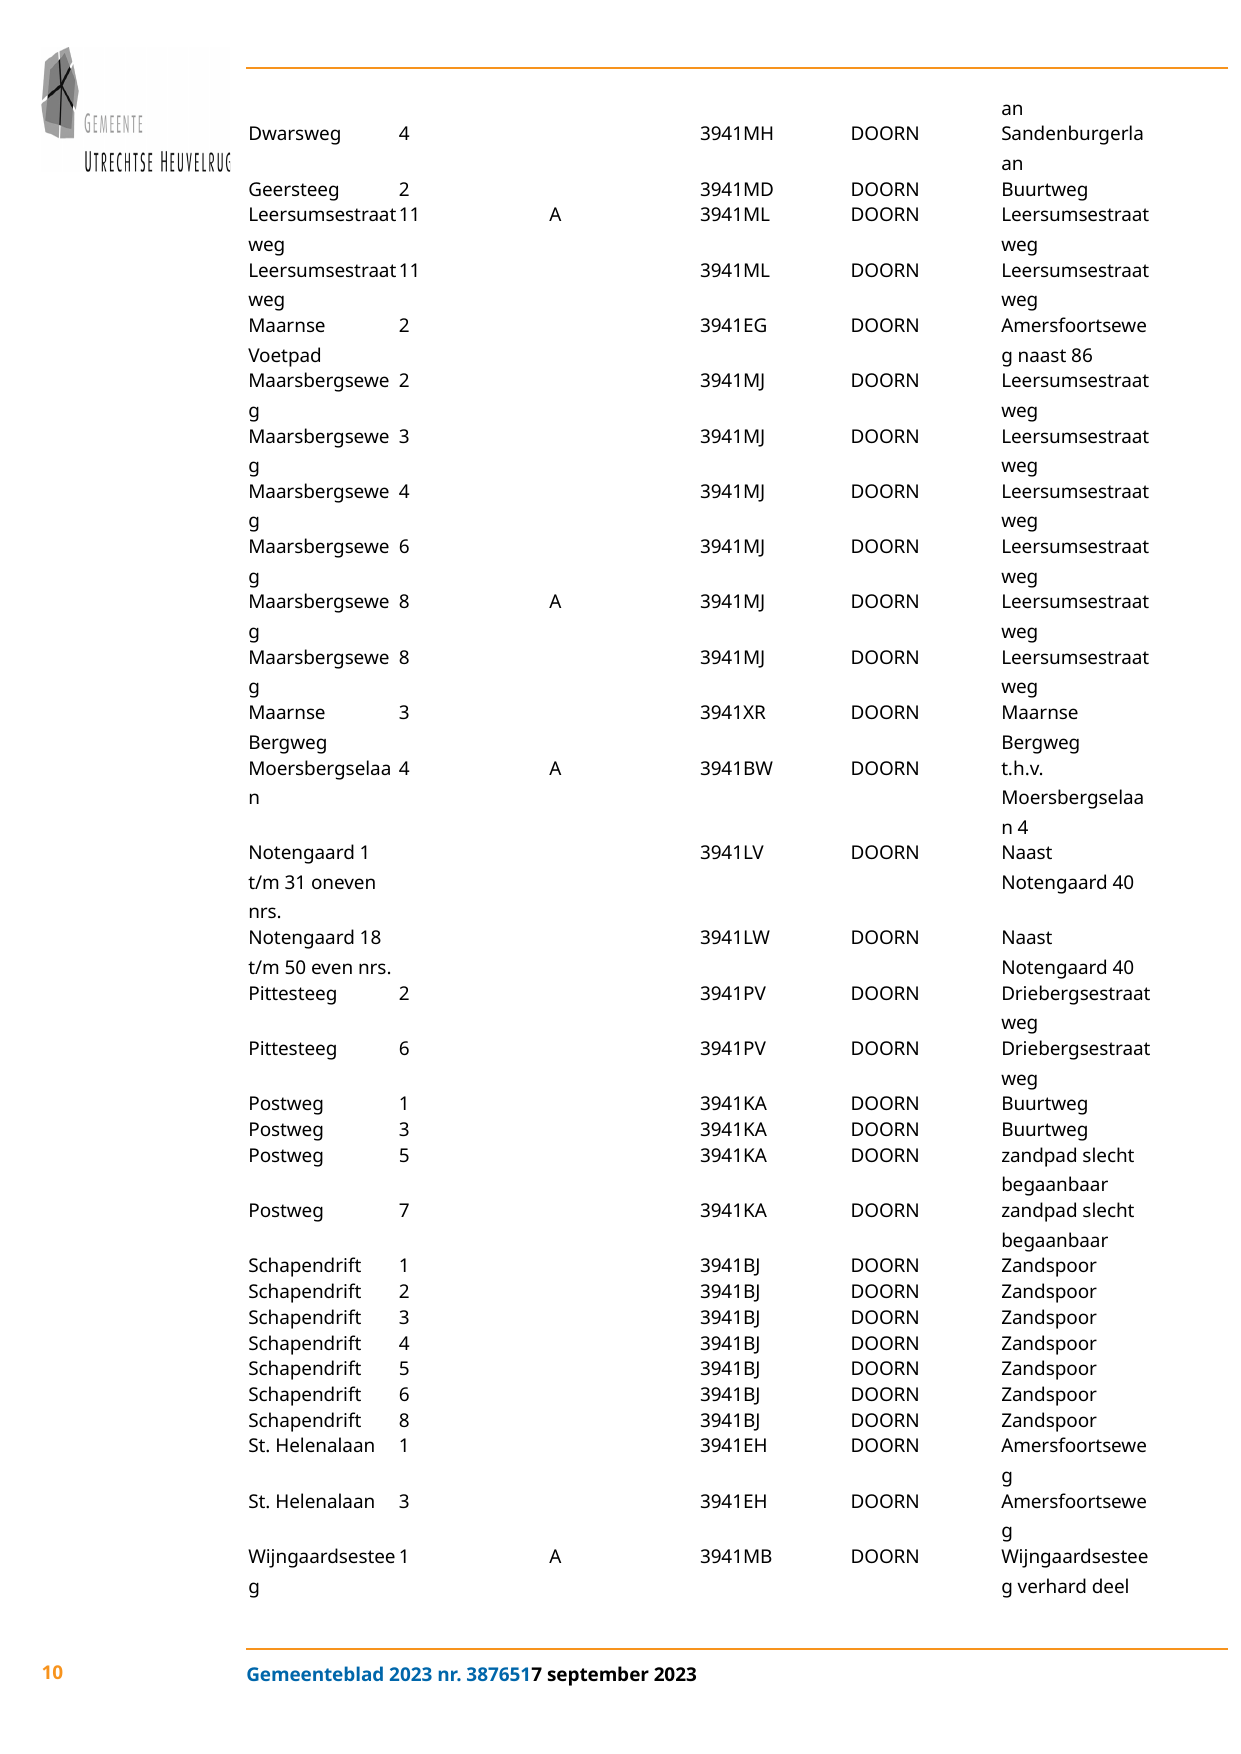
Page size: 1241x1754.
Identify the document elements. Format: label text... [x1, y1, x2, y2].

table_cell Schapendrift [248, 1278, 398, 1304]
table_cell 3941MD [700, 176, 850, 202]
table_cell 6 [399, 534, 549, 589]
table_cell 3941KA [700, 1197, 850, 1252]
table_cell 3 [399, 1488, 549, 1543]
table_cell DOORN [850, 1116, 1001, 1142]
table_cell zandpad slecht begaanbaar [1001, 1142, 1152, 1197]
table_cell [549, 699, 700, 755]
table_cell 8 [399, 589, 549, 644]
table_cell Pittesteeg [248, 980, 398, 1035]
table_cell 8 [399, 1407, 549, 1433]
table_cell 3941MJ [700, 423, 850, 478]
table_cell DOORN [850, 257, 1001, 312]
table_cell [399, 840, 549, 924]
table_cell [549, 1330, 700, 1355]
table_cell DOORN [850, 1407, 1001, 1433]
table_cell Pittesteeg [248, 1035, 398, 1090]
table_cell Moersbergselaan [248, 755, 398, 839]
table_cell DOORN [850, 1488, 1001, 1543]
table_cell 6 [399, 1381, 549, 1407]
table_cell [549, 176, 700, 202]
table_cell 3941BW [700, 755, 850, 839]
table_cell 3941PV [700, 1035, 850, 1090]
table_cell 3 [399, 423, 549, 478]
table_cell [549, 312, 700, 367]
table_cell 3941MJ [700, 478, 850, 533]
table_cell A [549, 202, 700, 257]
table_cell [399, 95, 549, 121]
table_cell Notengaard 18 t/m 50 even nrs. [248, 925, 398, 980]
table_cell 2 [399, 1278, 549, 1304]
table_cell 1 [399, 1433, 549, 1488]
table_cell [700, 95, 850, 121]
table_cell Dwarsweg [248, 121, 398, 176]
table_cell 3 [399, 699, 549, 755]
table_cell Zandspoor [1001, 1304, 1152, 1330]
table_cell Schapendrift [248, 1407, 398, 1433]
table_cell DOORN [850, 202, 1001, 257]
table_cell 3941LW [700, 925, 850, 980]
table_cell 3941BJ [700, 1330, 850, 1355]
table_cell St. Helenalaan [248, 1488, 398, 1543]
table_cell Buurtweg [1001, 1090, 1152, 1116]
table_cell Schapendrift [248, 1304, 398, 1330]
table_cell [549, 1407, 700, 1433]
table_cell [549, 1090, 700, 1116]
table_cell 5 [399, 1142, 549, 1197]
table_cell [399, 925, 549, 980]
table_cell Maarnse Voetpad [248, 312, 398, 367]
table_cell Maarnse Bergweg [1001, 699, 1152, 755]
table_cell Naast Notengaard 40 [1001, 925, 1152, 980]
table_cell Zandspoor [1001, 1355, 1152, 1381]
table_cell Amersfoortseweg naast 86 [1001, 312, 1152, 367]
table_cell 1 [399, 1253, 549, 1278]
table_cell [549, 534, 700, 589]
table_cell 3941BJ [700, 1304, 850, 1330]
table_cell Postweg [248, 1090, 398, 1116]
table_cell DOORN [850, 1278, 1001, 1304]
table_cell DOORN [850, 644, 1001, 699]
table_cell DOORN [850, 1330, 1001, 1355]
table_cell 3941MJ [700, 644, 850, 699]
table_cell 3941XR [700, 699, 850, 755]
table_cell 3941MJ [700, 534, 850, 589]
table_cell 3941ML [700, 257, 850, 312]
table_cell Maarsbergseweg [248, 423, 398, 478]
table_cell 6 [399, 1035, 549, 1090]
table_cell [549, 1035, 700, 1090]
table_cell Sandenburgerlaan [1001, 121, 1152, 176]
table_cell Zandspoor [1001, 1407, 1152, 1433]
table_cell A [549, 1543, 700, 1598]
table_cell 4 [399, 1330, 549, 1355]
table_cell 3941KA [700, 1142, 850, 1197]
table_cell Leersumsestraatweg [1001, 534, 1152, 589]
table_cell [248, 95, 398, 121]
table_cell 3941BJ [700, 1407, 850, 1433]
table_cell DOORN [850, 1433, 1001, 1488]
table_cell DOORN [850, 423, 1001, 478]
table_cell Maarsbergseweg [248, 368, 398, 423]
table_cell Maarsbergseweg [248, 478, 398, 533]
table_cell zandpad slecht begaanbaar [1001, 1197, 1152, 1252]
picture [41, 47, 231, 172]
table_cell 1 [399, 1543, 549, 1598]
table_cell [549, 1381, 700, 1407]
table_cell A [549, 589, 700, 644]
table_cell [549, 644, 700, 699]
table_cell Driebergsestraatweg [1001, 980, 1152, 1035]
table_cell DOORN [850, 1543, 1001, 1598]
table_cell Zandspoor [1001, 1381, 1152, 1407]
table_cell 3941PV [700, 980, 850, 1035]
table_cell [549, 1253, 700, 1278]
table_cell [549, 1488, 700, 1543]
table_cell Zandspoor [1001, 1253, 1152, 1278]
table_cell DOORN [850, 478, 1001, 533]
table_cell 2 [399, 176, 549, 202]
table_cell Schapendrift [248, 1330, 398, 1355]
table_cell A [549, 755, 700, 839]
table_cell [549, 1355, 700, 1381]
table_cell 11 [399, 202, 549, 257]
table_cell [549, 1142, 700, 1197]
table_cell DOORN [850, 840, 1001, 924]
table_cell Postweg [248, 1116, 398, 1142]
table_cell [549, 1433, 700, 1488]
table_cell [549, 423, 700, 478]
table_cell DOORN [850, 755, 1001, 839]
table_cell Leersumsestraatweg [1001, 478, 1152, 533]
table_cell Naast Notengaard 40 [1001, 840, 1152, 924]
table_cell 3941ML [700, 202, 850, 257]
table_cell DOORN [850, 980, 1001, 1035]
table_cell Amersfoortseweg [1001, 1433, 1152, 1488]
table_cell 3941KA [700, 1116, 850, 1142]
table_cell Leersumsestraatweg [1001, 257, 1152, 312]
table_cell Buurtweg [1001, 1116, 1152, 1142]
table_cell an [1001, 95, 1152, 121]
table_cell DOORN [850, 121, 1001, 176]
table_cell 2 [399, 368, 549, 423]
table_cell DOORN [850, 699, 1001, 755]
table_cell [549, 1304, 700, 1330]
table_cell Maarsbergseweg [248, 644, 398, 699]
table_cell 3941LV [700, 840, 850, 924]
table_cell Leersumsestraatweg [1001, 644, 1152, 699]
table_cell Zandspoor [1001, 1330, 1152, 1355]
table_cell [549, 478, 700, 533]
table_cell DOORN [850, 1035, 1001, 1090]
table_cell Geersteeg [248, 176, 398, 202]
table_cell Leersumsestraatweg [248, 257, 398, 312]
table_cell Maarsbergseweg [248, 589, 398, 644]
table_cell [850, 95, 1001, 121]
table_cell Leersumsestraatweg [1001, 368, 1152, 423]
table_cell Maarsbergseweg [248, 534, 398, 589]
table_cell [549, 925, 700, 980]
table_cell 3941BJ [700, 1381, 850, 1407]
table_cell 7 [399, 1197, 549, 1252]
table_cell Schapendrift [248, 1355, 398, 1381]
table_cell 3941BJ [700, 1253, 850, 1278]
table_cell 11 [399, 257, 549, 312]
table_cell DOORN [850, 1197, 1001, 1252]
table_cell DOORN [850, 1253, 1001, 1278]
table_cell 3941KA [700, 1090, 850, 1116]
table_cell 1 [399, 1090, 549, 1116]
table_cell 3941BJ [700, 1278, 850, 1304]
table_cell Amersfoortseweg [1001, 1488, 1152, 1543]
table_cell 2 [399, 312, 549, 367]
table_cell Wijngaardsesteeg verhard deel [1001, 1543, 1152, 1598]
table_cell t.h.v. Moersbergselaan 4 [1001, 755, 1152, 839]
table_cell DOORN [850, 925, 1001, 980]
table_cell DOORN [850, 589, 1001, 644]
table_cell Postweg [248, 1197, 398, 1252]
table_cell DOORN [850, 1355, 1001, 1381]
table_cell DOORN [850, 1381, 1001, 1407]
table_cell 4 [399, 755, 549, 839]
table_cell [549, 1197, 700, 1252]
table_cell 3941BJ [700, 1355, 850, 1381]
table_cell [549, 257, 700, 312]
table_cell [549, 1278, 700, 1304]
table_cell DOORN [850, 368, 1001, 423]
table_cell St. Helenalaan [248, 1433, 398, 1488]
table_cell Zandspoor [1001, 1278, 1152, 1304]
table_cell Schapendrift [248, 1381, 398, 1407]
table_cell Notengaard 1 t/m 31 oneven nrs. [248, 840, 398, 924]
table_cell 3941EG [700, 312, 850, 367]
table_cell 3941MH [700, 121, 850, 176]
table_cell Driebergsestraatweg [1001, 1035, 1152, 1090]
table_cell 3941EH [700, 1433, 850, 1488]
table_cell [549, 1116, 700, 1142]
table_cell 3 [399, 1304, 549, 1330]
table_cell Leersumsestraatweg [1001, 202, 1152, 257]
table_cell [549, 840, 700, 924]
table_cell DOORN [850, 1142, 1001, 1197]
table_cell DOORN [850, 1090, 1001, 1116]
table_cell DOORN [850, 176, 1001, 202]
table_cell 3941MJ [700, 589, 850, 644]
table_cell [549, 980, 700, 1035]
table_cell DOORN [850, 534, 1001, 589]
table_cell 3 [399, 1116, 549, 1142]
table_cell 8 [399, 644, 549, 699]
table_cell Schapendrift [248, 1253, 398, 1278]
table_cell [549, 368, 700, 423]
table_cell [549, 95, 700, 121]
table_cell 3941MB [700, 1543, 850, 1598]
table_cell Buurtweg [1001, 176, 1152, 202]
table_cell Maarnse Bergweg [248, 699, 398, 755]
table_cell Leersumsestraatweg [1001, 423, 1152, 478]
table_cell 2 [399, 980, 549, 1035]
table_cell 4 [399, 121, 549, 176]
table_cell 3941MJ [700, 368, 850, 423]
table_cell [549, 121, 700, 176]
table_cell Leersumsestraatweg [1001, 589, 1152, 644]
table_cell Wijngaardsesteeg [248, 1543, 398, 1598]
table_cell 3941EH [700, 1488, 850, 1543]
table_cell Leersumsestraatweg [248, 202, 398, 257]
table_cell DOORN [850, 1304, 1001, 1330]
table_cell Postweg [248, 1142, 398, 1197]
table_cell 4 [399, 478, 549, 533]
table_cell 5 [399, 1355, 549, 1381]
table_cell DOORN [850, 312, 1001, 367]
